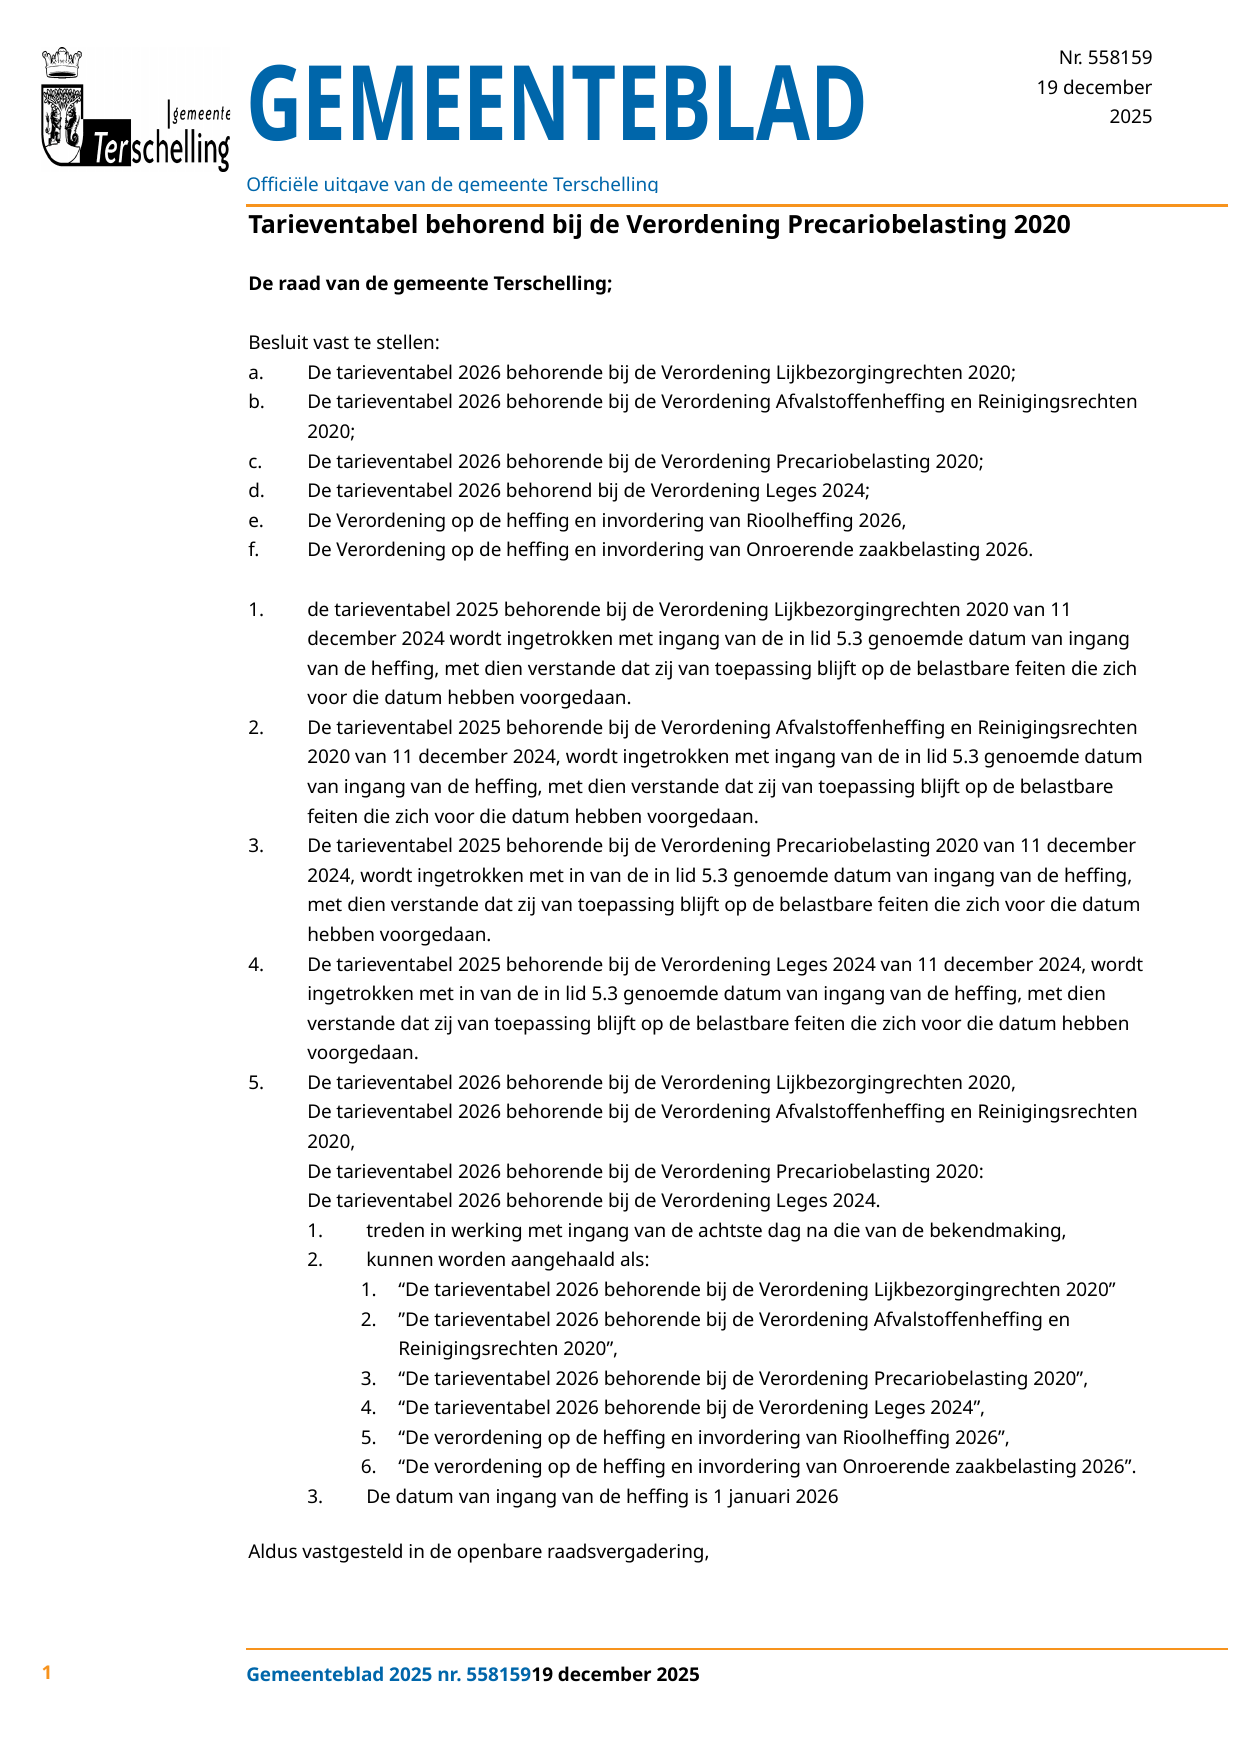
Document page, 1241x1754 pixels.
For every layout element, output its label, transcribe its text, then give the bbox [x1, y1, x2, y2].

list De Verordening op de heffing en invordering van Rioolheffing 2026, [248, 507, 1152, 533]
list kunnen worden aangehaald als: [307, 1247, 1152, 1272]
list “De verordening op de heffing en invordering van Onroerende zaakbelasting 2026”. [361, 1454, 1152, 1479]
list De tarieventabel 2025 behorende bij de Verordening Leges 2024 van 11 december 2024, wordt ingetrokken met in van de in lid 5.3 genoemde datum van ingang van de heffing, met dien verstande dat zij van toepassing blijft op de belastbare feiten die zich voor die datum hebben voorgedaan. [248, 951, 1152, 1065]
list “De tarieventabel 2026 behorende bij de Verordening Precariobelasting 2020”, [361, 1365, 1152, 1391]
list De tarieventabel 2026 behorende bij de Verordening Precariobelasting 2020; [248, 448, 1152, 473]
list De datum van ingang van de heffing is 1 januari 2026 [307, 1483, 1152, 1509]
list “De tarieventabel 2026 behorende bij de Verordening Leges 2024”, [361, 1394, 1152, 1420]
list de tarieventabel 2025 behorende bij de Verordening Lijkbezorgingrechten 2020 van 11 december 2024 wordt ingetrokken met ingang van de in lid 5.3 genoemde datum van ingang van de heffing, met dien verstande dat zij van toepassing blijft op de belastbare feiten die zich voor die datum hebben voorgedaan. [248, 596, 1152, 710]
list De tarieventabel 2026 behorende bij de Verordening Lijkbezorgingrechten 2020, [248, 1069, 1152, 1095]
picture [41, 47, 231, 172]
text Tarieventabel behorend bij de Verordening Precariobelasting 2020 [248, 207, 1152, 241]
list ”De tarieventabel 2026 behorende bij de Verordening Afvalstoffenheffing en Reinigingsrechten 2020”, [361, 1306, 1152, 1361]
list De tarieventabel 2026 behorende bij de Verordening Lijkbezorgingrechten 2020; [248, 359, 1152, 385]
list De tarieventabel 2025 behorende bij de Verordening Precariobelasting 2020 van 11 december 2024, wordt ingetrokken met in van de in lid 5.3 genoemde datum van ingang van de heffing, met dien verstande dat zij van toepassing blijft op de belastbare feiten die zich voor die datum hebben voorgedaan. [248, 832, 1152, 947]
text De raad van de gemeente Terschelling; [248, 270, 1152, 296]
list treden in werking met ingang van de achtste dag na die van de bekendmaking, [307, 1217, 1152, 1243]
list De tarieventabel 2026 behorende bij de Verordening Leges 2024. [248, 1187, 1152, 1213]
list De tarieventabel 2025 behorende bij de Verordening Afvalstoffenheffing en Reinigingsrechten 2020 van 11 december 2024, wordt ingetrokken met ingang van de in lid 5.3 genoemde datum van ingang van de heffing, met dien verstande dat zij van toepassing blijft op de belastbare feiten die zich voor die datum hebben voorgedaan. [248, 714, 1152, 828]
list De tarieventabel 2026 behorende bij de Verordening Precariobelasting 2020: [248, 1158, 1152, 1183]
text Aldus vastgesteld in de openbare raadsvergadering, [248, 1538, 1152, 1564]
list De tarieventabel 2026 behorende bij de Verordening Afvalstoffenheffing en Reinigingsrechten 2020, [248, 1099, 1152, 1154]
list “De verordening op de heffing en invordering van Rioolheffing 2026”, [361, 1424, 1152, 1450]
list “De tarieventabel 2026 behorende bij de Verordening Lijkbezorgingrechten 2020” [361, 1276, 1152, 1302]
text Besluit vast te stellen: [248, 329, 1152, 355]
list De Verordening op de heffing en invordering van Onroerende zaakbelasting 2026. [248, 537, 1152, 562]
list De tarieventabel 2026 behorend bij de Verordening Leges 2024; [248, 477, 1152, 503]
list De tarieventabel 2026 behorende bij de Verordening Afvalstoffenheffing en Reinigingsrechten 2020; [248, 389, 1152, 444]
